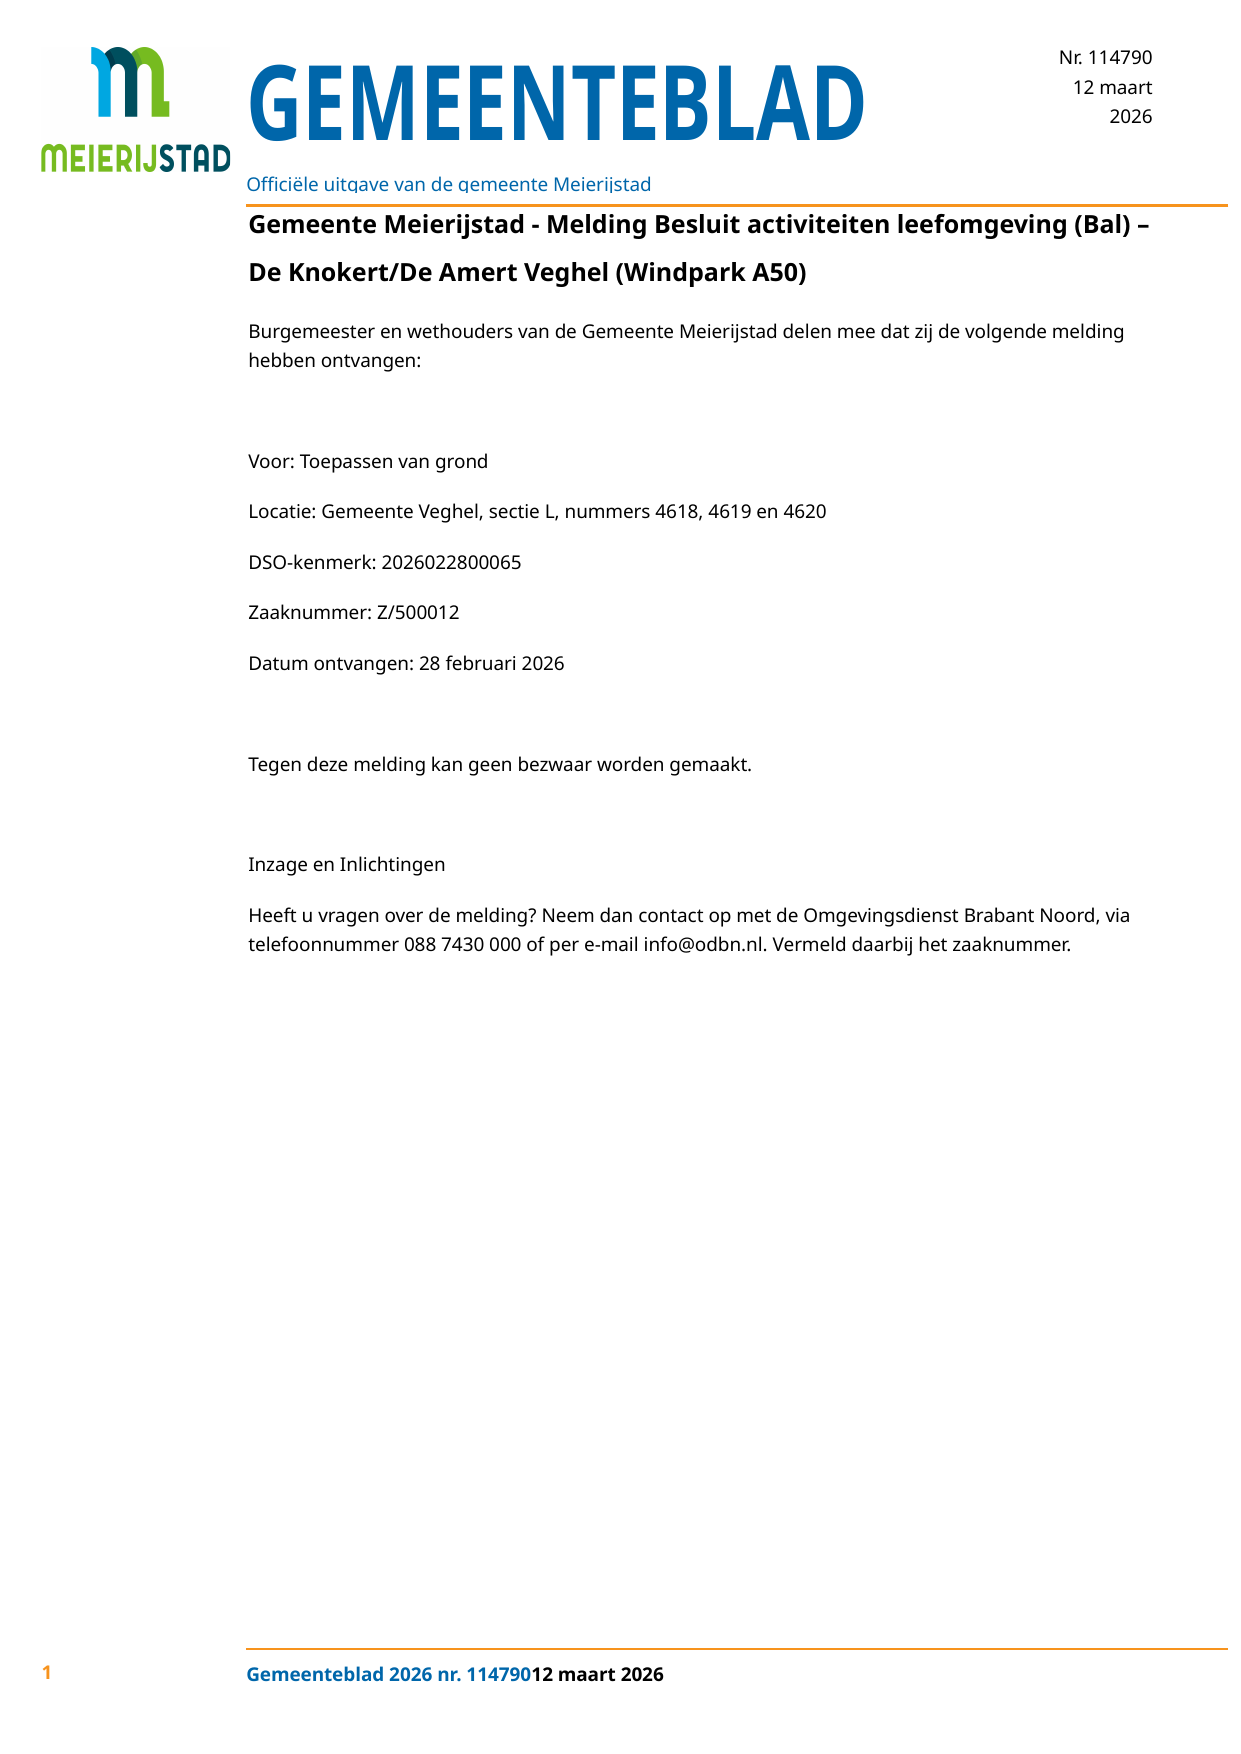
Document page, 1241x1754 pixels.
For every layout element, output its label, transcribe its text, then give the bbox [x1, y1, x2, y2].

text Heeft u vragen over de melding? Neem dan contact op met de Omgevingsdienst Brabant Noord, via telefoonnummer 088 7430 000 of per e-mail info@odbn.nl. Vermeld daarbij het zaaknummer. [248, 902, 1152, 957]
text Datum ontvangen: 28 februari 2026 [248, 650, 1152, 676]
text Voor: Toepassen van grond [248, 448, 1152, 474]
picture [41, 47, 231, 172]
text Burgemeester en wethouders van de Gemeente Meierijstad delen mee dat zij de volgende melding hebben ontvangen: [248, 318, 1152, 373]
text DSO-kenmerk: 2026022800065 [248, 549, 1152, 575]
text Inzage en Inlichtingen [248, 852, 1152, 877]
text Tegen deze melding kan geen bezwaar worden gemaakt. [248, 751, 1152, 777]
text Zaaknummer: Z/500012 [248, 599, 1152, 625]
text Gemeente Meierijstad - Melding Besluit activiteiten leefomgeving (Bal) – De Knokert/De Amert Veghel (Windpark A50) [248, 207, 1152, 288]
text Locatie: Gemeente Veghel, sectie L, nummers 4618, 4619 en 4620 [248, 499, 1152, 524]
